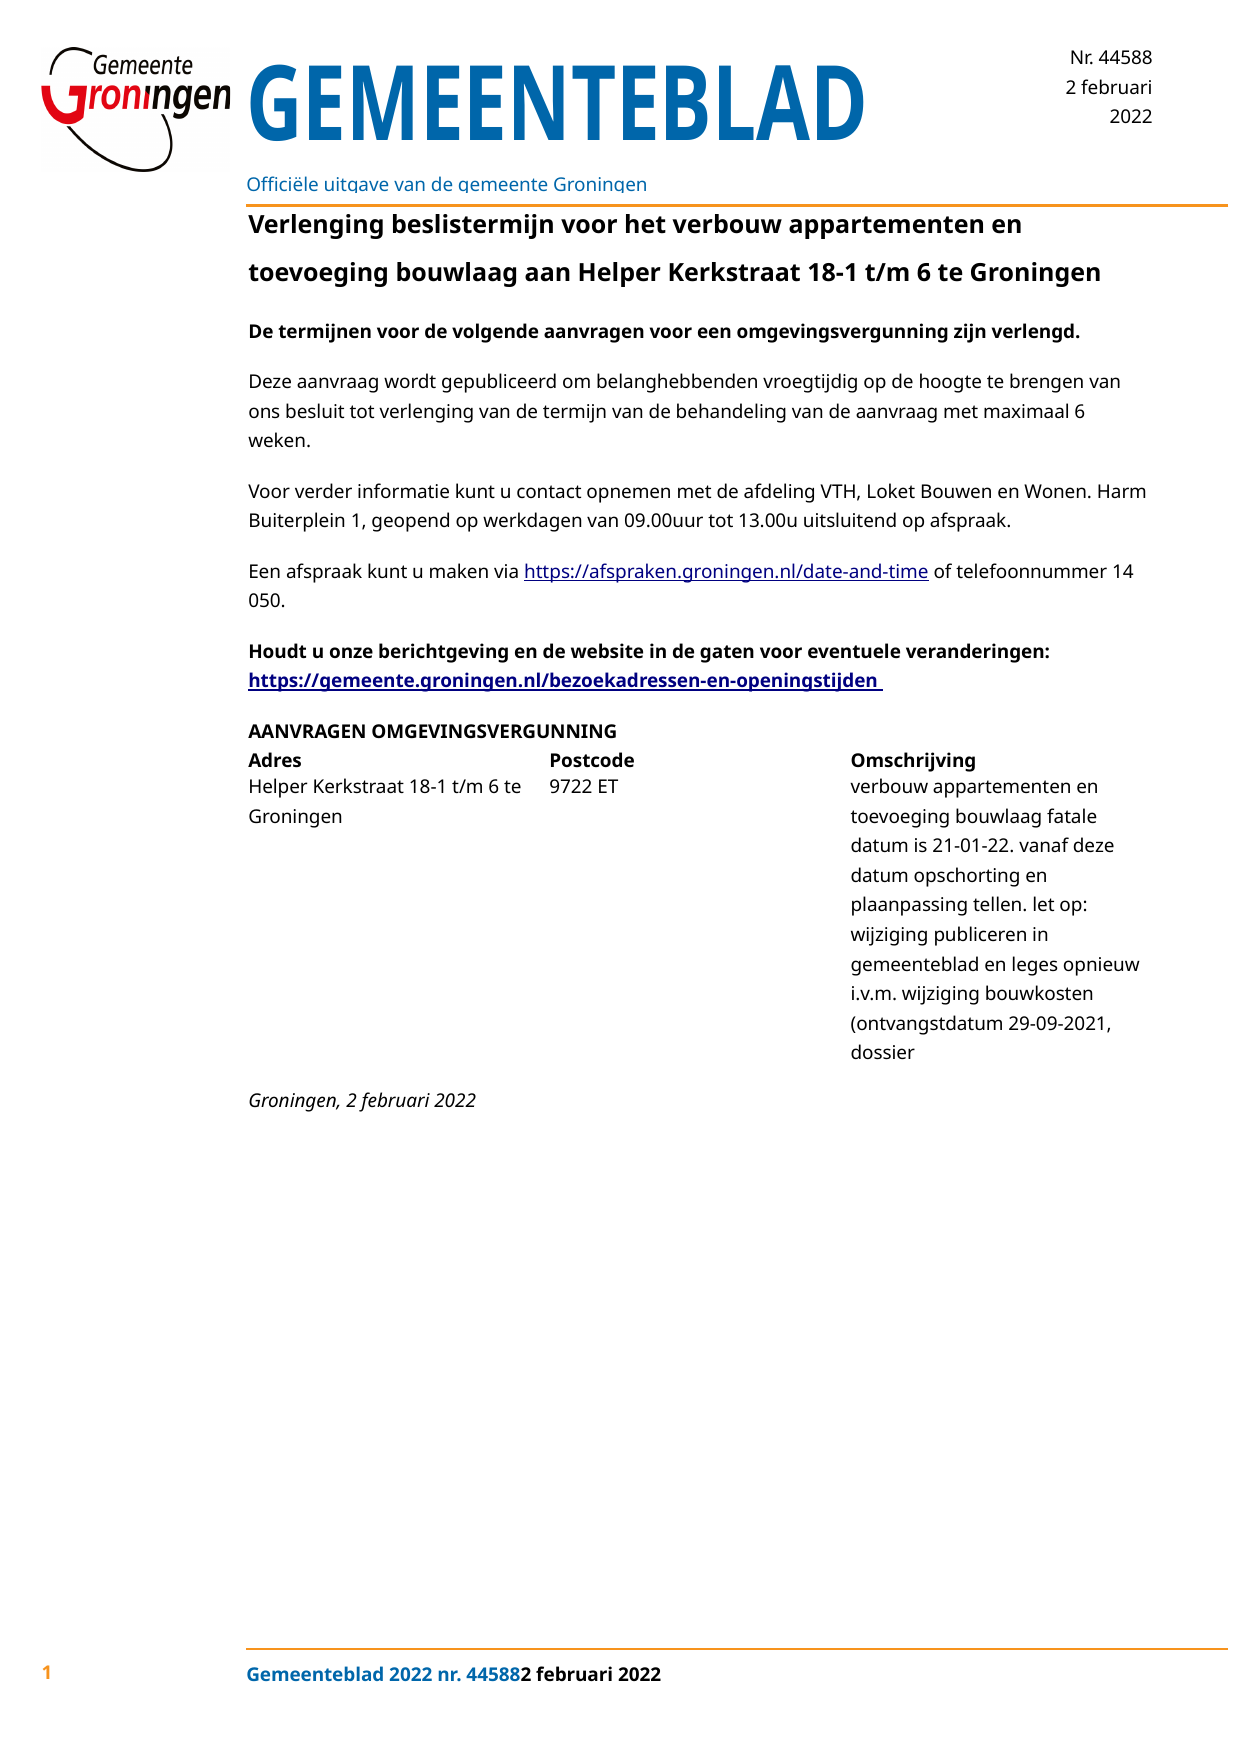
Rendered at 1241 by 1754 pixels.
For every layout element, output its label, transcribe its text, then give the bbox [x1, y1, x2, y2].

text Een afspraak kunt u maken via https://afspraken.groningen.nl/date-and-time of telefoonnummer 14 050. [248, 558, 1152, 613]
picture [41, 47, 231, 172]
table_header Adres [248, 748, 549, 773]
text Houdt u onze berichtgeving en de website in de gaten voor eventuele veranderingen: https://gemeente.groningen.nl/bezoekadressen-en-openingstijden [248, 638, 1152, 693]
table_header Omschrijving [850, 748, 1152, 773]
text Voor verder informatie kunt u contact opnemen met de afdeling VTH, Loket Bouwen en Wonen. Harm Buiterplein 1, geopend op werkdagen van 09.00uur tot 13.00u uitsluitend op afspraak. [248, 478, 1152, 533]
text Groningen, 2 februari 2022 [248, 1087, 1152, 1112]
text Verlenging beslistermijn voor het verbouw appartementen en toevoeging bouwlaag aan Helper Kerkstraat 18-1 t/m 6 te Groningen [248, 207, 1152, 288]
table_cell verbouw appartementen en toevoeging bouwlaag fatale datum is 21-01-22. vanaf deze datum opschorting en plaanpassing tellen. let op: wijziging publiceren in gemeenteblad en leges opnieuw i.v.m. wijziging bouwkosten (ontvangstdatum 29-09-2021, dossier [850, 773, 1152, 1065]
text Deze aanvraag wordt gepubliceerd om belanghebbenden vroegtijdig op de hoogte te brengen van ons besluit tot verlenging van de termijn van de behandeling van de aanvraag met maximaal 6 weken. [248, 368, 1152, 453]
text AANVRAGEN OMGEVINGSVERGUNNING [248, 718, 1152, 744]
text De termijnen voor de volgende aanvragen voor een omgevingsvergunning zijn verlengd. [248, 318, 1152, 344]
table_cell Helper Kerkstraat 18-1 t/m 6 te Groningen [248, 773, 549, 1065]
table_cell 9722 ET [549, 773, 850, 1065]
table_header Postcode [549, 748, 850, 773]
